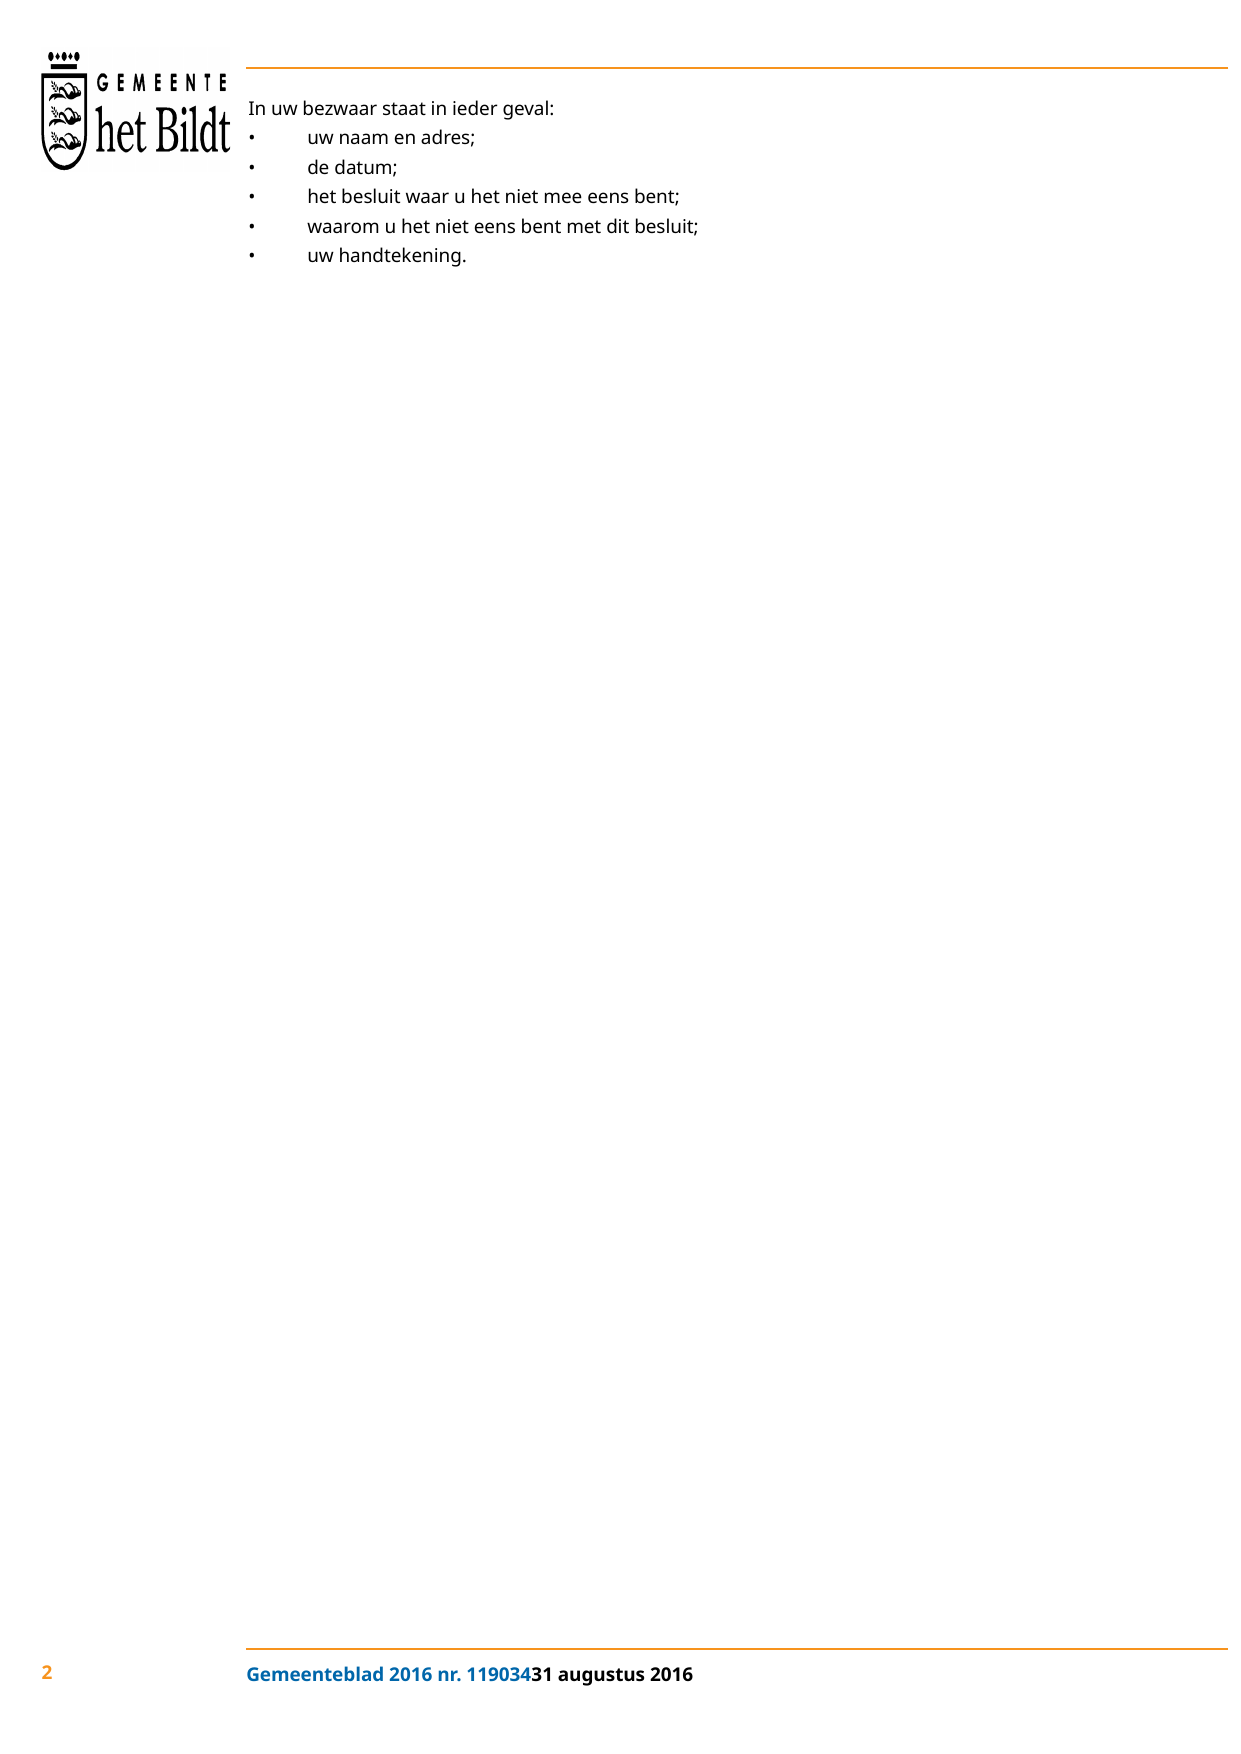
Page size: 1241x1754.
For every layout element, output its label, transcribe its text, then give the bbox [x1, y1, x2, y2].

list waarom u het niet eens bent met dit besluit; [248, 213, 1152, 239]
text In uw bezwaar staat in ieder geval: [248, 95, 1152, 121]
list uw handtekening. [248, 243, 1152, 268]
list het besluit waar u het niet mee eens bent; [248, 183, 1152, 209]
list uw naam en adres; [248, 124, 1152, 150]
picture [41, 47, 231, 172]
list de datum; [248, 154, 1152, 180]
